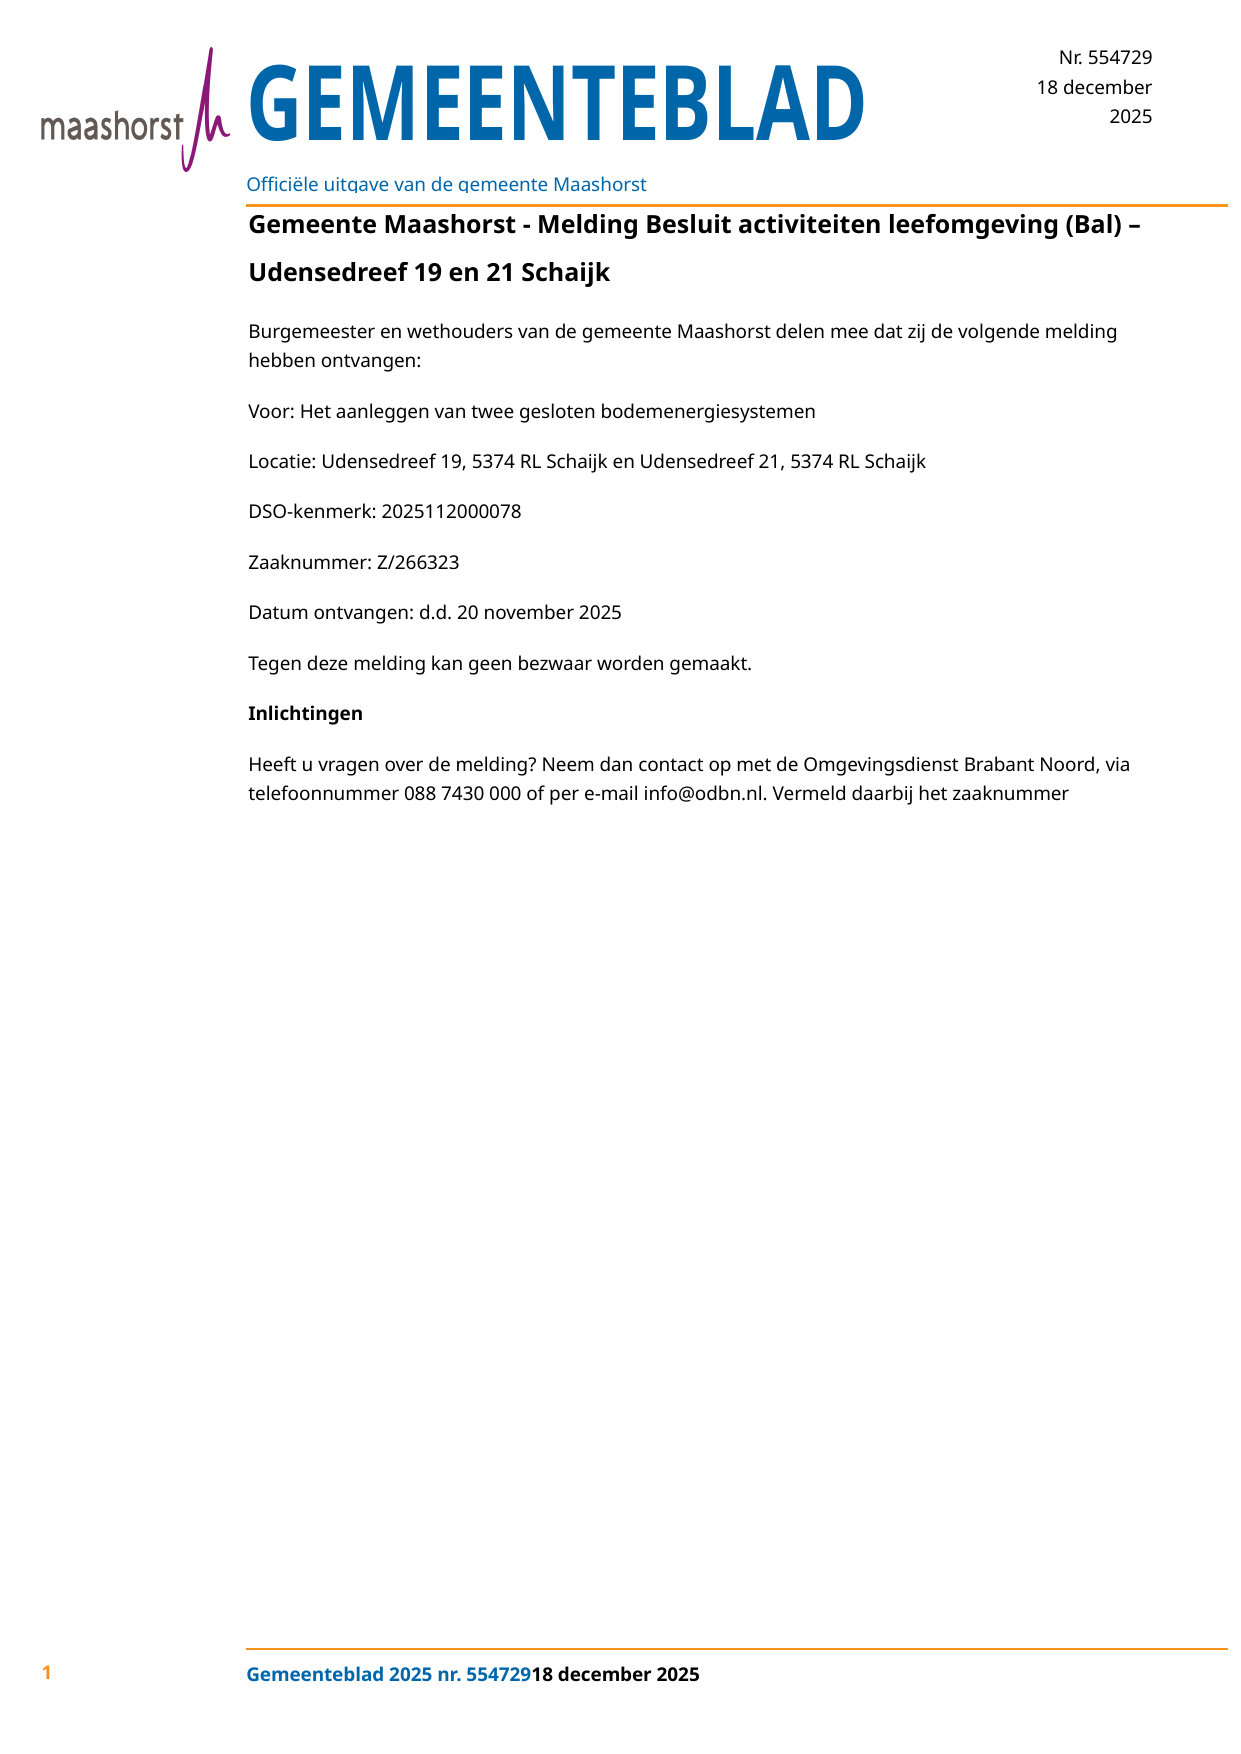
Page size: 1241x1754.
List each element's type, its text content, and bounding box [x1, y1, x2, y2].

text Locatie: Udensedreef 19, 5374 RL Schaijk en Udensedreef 21, 5374 RL Schaijk [248, 448, 1152, 474]
picture [41, 47, 231, 172]
text Inlichtingen [248, 700, 1152, 726]
text Tegen deze melding kan geen bezwaar worden gemaakt. [248, 650, 1152, 676]
text Voor: Het aanleggen van twee gesloten bodemenergiesystemen [248, 398, 1152, 424]
text Zaaknummer: Z/266323 [248, 549, 1152, 575]
text Heeft u vragen over de melding? Neem dan contact op met de Omgevingsdienst Brabant Noord, via telefoonnummer 088 7430 000 of per e-mail info@odbn.nl. Vermeld daarbij het zaaknummer [248, 751, 1152, 806]
text Datum ontvangen: d.d. 20 november 2025 [248, 599, 1152, 625]
text DSO-kenmerk: 2025112000078 [248, 499, 1152, 524]
text Gemeente Maashorst - Melding Besluit activiteiten leefomgeving (Bal) – Udensedreef 19 en 21 Schaijk [248, 207, 1152, 288]
text Burgemeester en wethouders van de gemeente Maashorst delen mee dat zij de volgende melding hebben ontvangen: [248, 318, 1152, 373]
